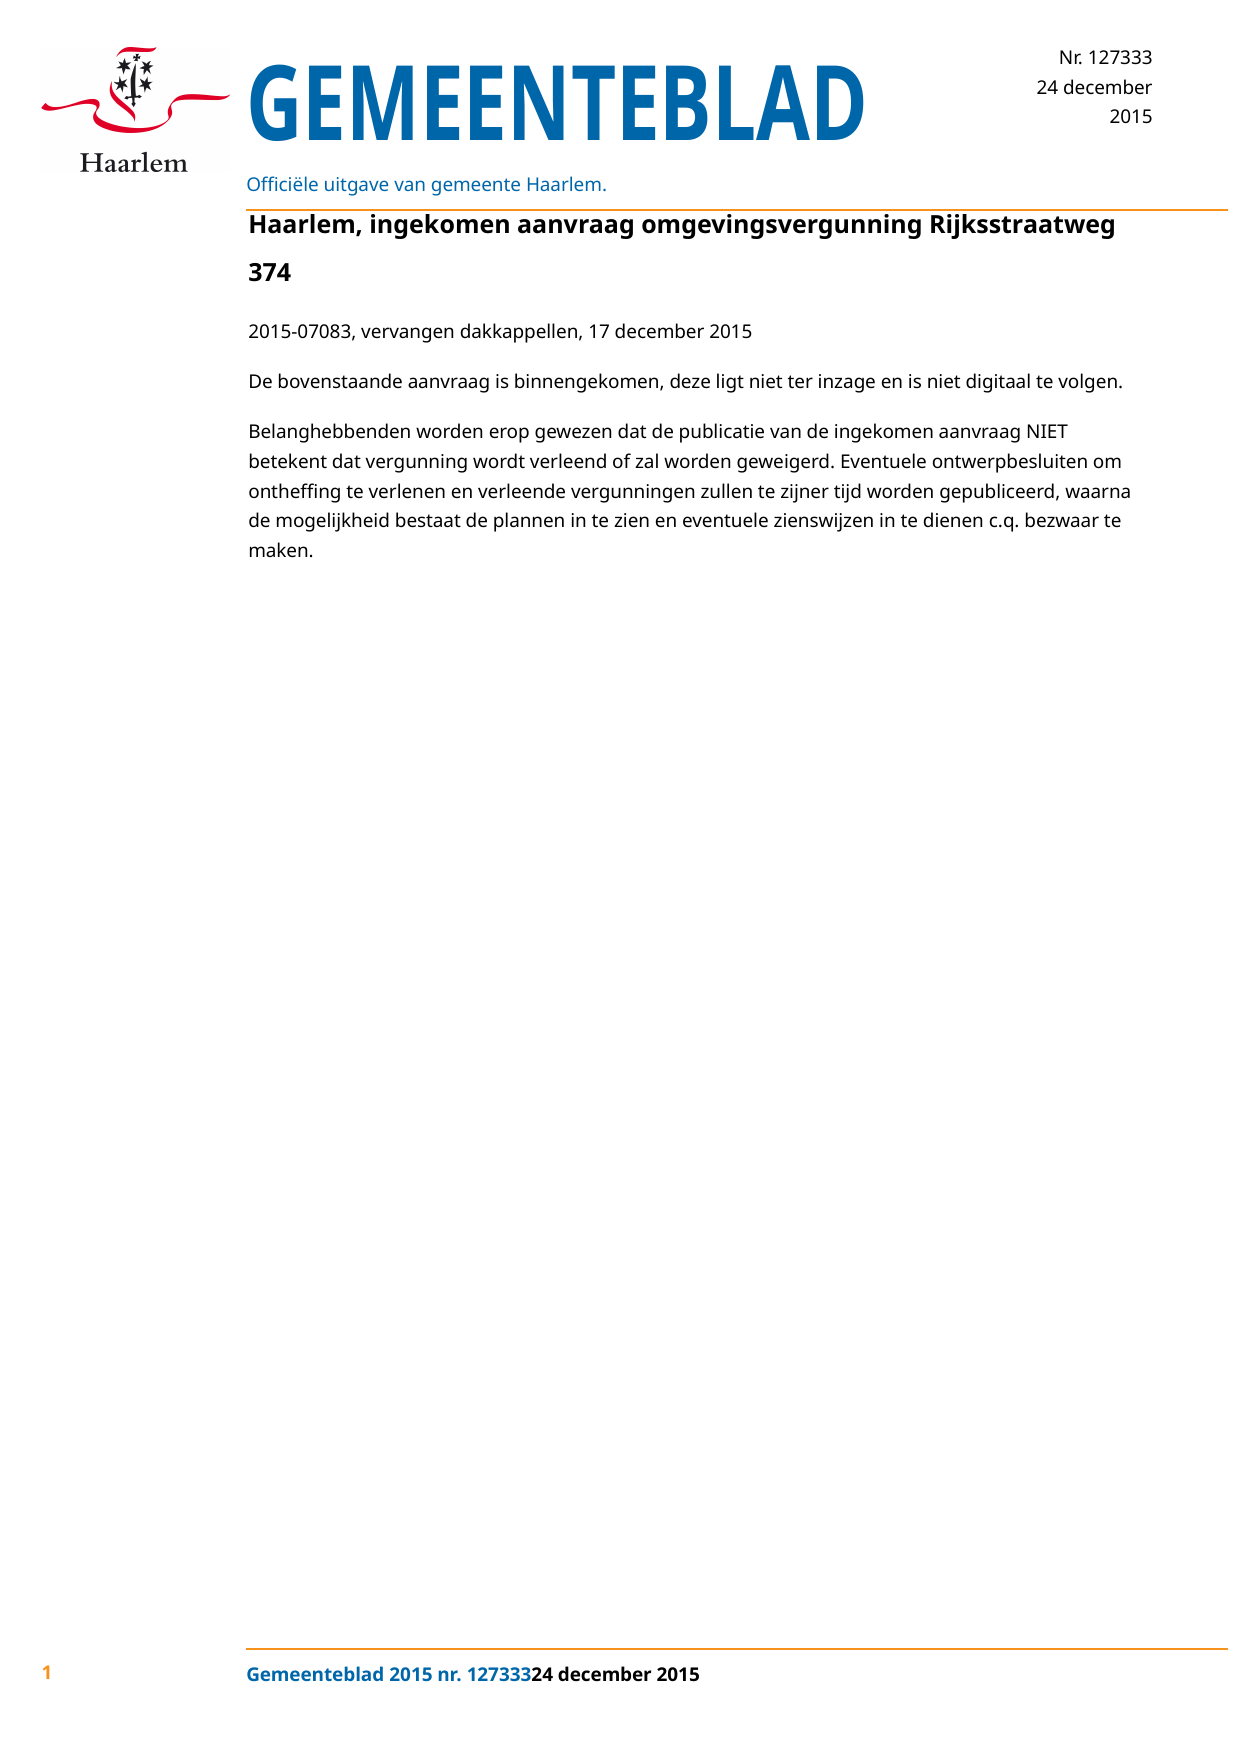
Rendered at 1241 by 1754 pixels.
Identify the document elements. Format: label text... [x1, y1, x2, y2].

text 2015-07083, vervangen dakkappellen, 17 december 2015 [248, 318, 1152, 344]
text De bovenstaande aanvraag is binnengekomen, deze ligt niet ter inzage en is niet digitaal te volgen. [248, 368, 1152, 394]
text Haarlem, ingekomen aanvraag omgevingsvergunning Rijksstraatweg 374 [248, 211, 1152, 288]
picture [41, 47, 231, 172]
text Belanghebbenden worden erop gewezen dat de publicatie van de ingekomen aanvraag NIET betekent dat vergunning wordt verleend of zal worden geweigerd. Eventuele ontwerpbesluiten om ontheffing te verlenen en verleende vergunningen zullen te zijner tijd worden gepubliceerd, waarna de mogelijkheid bestaat de plannen in te zien en eventuele zienswijzen in te dienen c.q. bezwaar te maken. [248, 419, 1152, 563]
